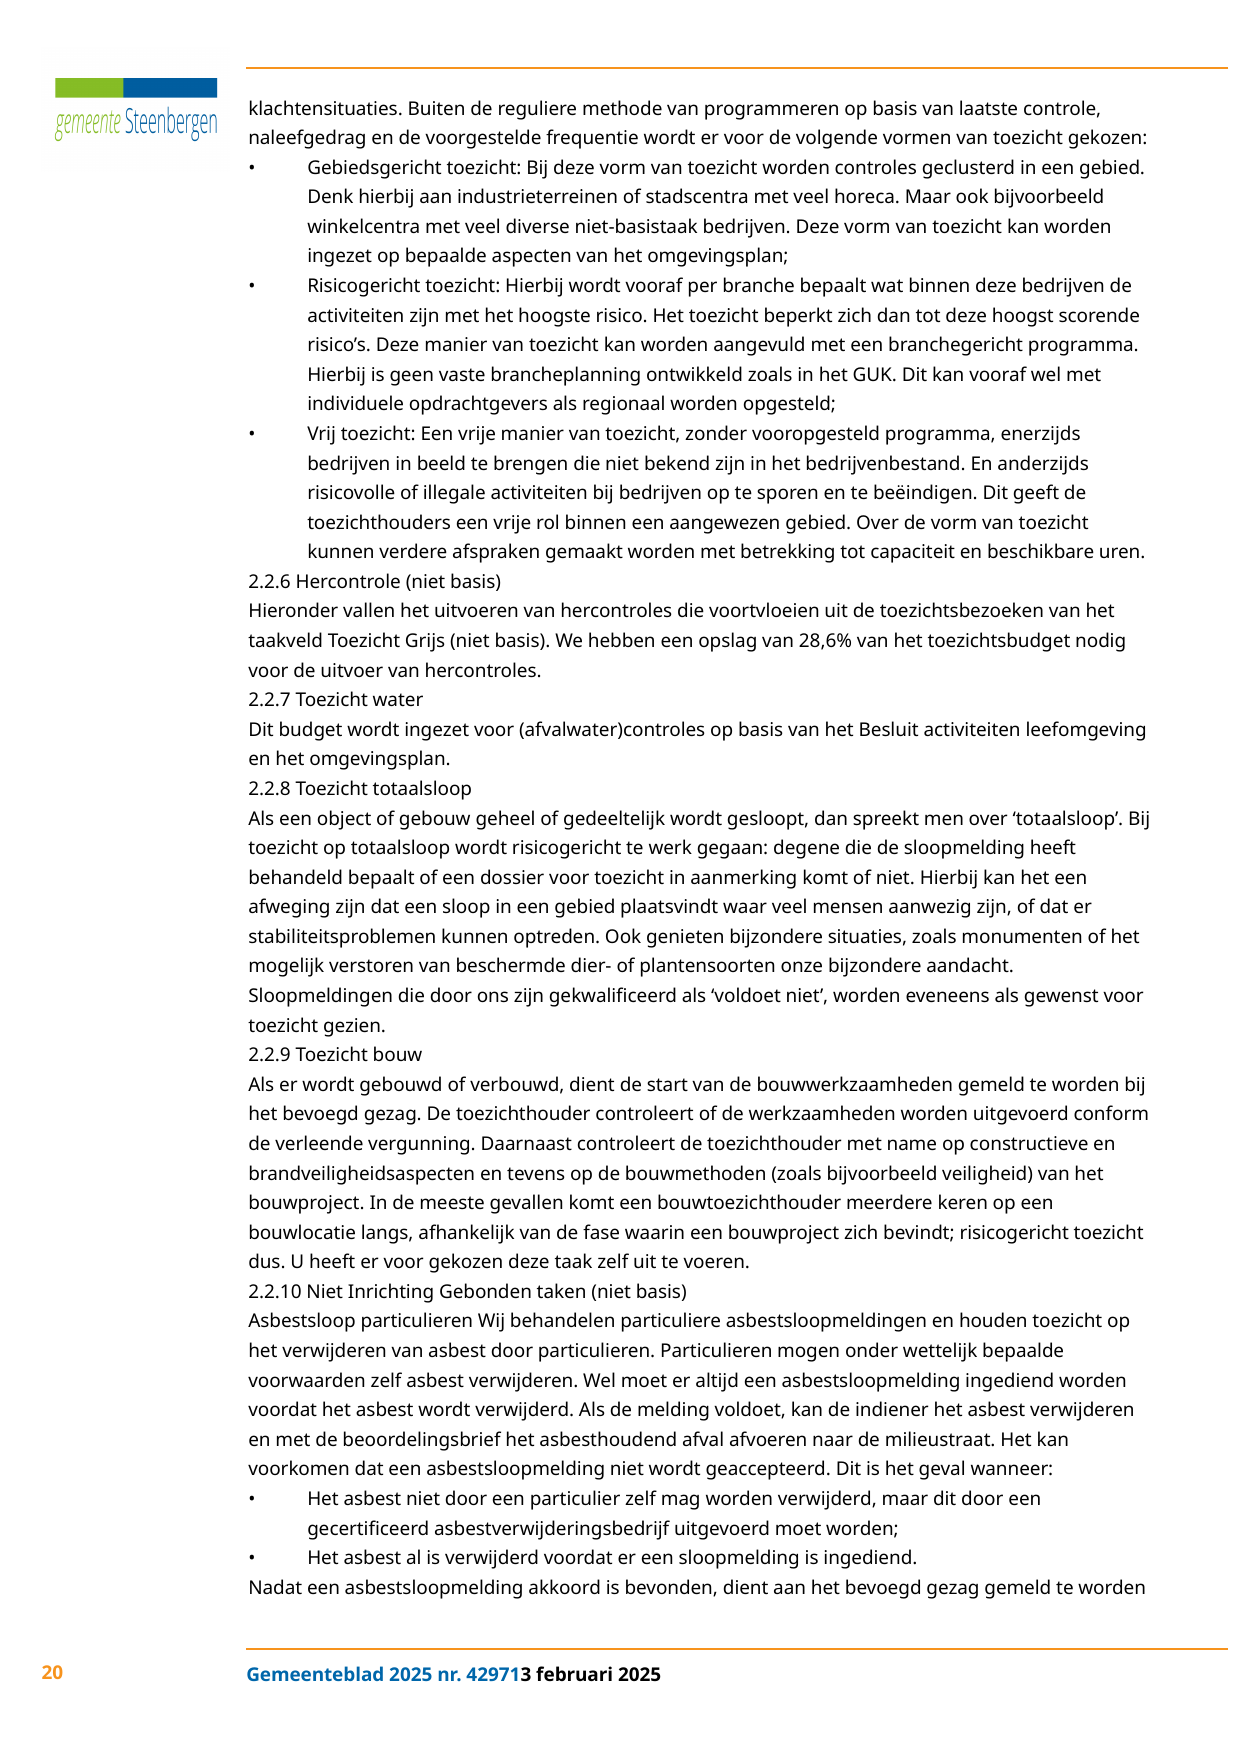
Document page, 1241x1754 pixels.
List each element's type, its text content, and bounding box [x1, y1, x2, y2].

list Gebiedsgericht toezicht: Bij deze vorm van toezicht worden controles geclusterd in een gebied. Denk hierbij aan industrieterreinen of stadscentra met veel horeca. Maar ook bijvoorbeeld winkelcentra met veel diverse niet-basistaak bedrijven. Deze vorm van toezicht kan worden ingezet op bepaalde aspecten van het omgevingsplan; [248, 154, 1152, 268]
list Het asbest al is verwijderd voordat er een sloopmelding is ingediend. [248, 1544, 1152, 1570]
list Vrij toezicht: Een vrije manier van toezicht, zonder vooropgesteld programma, enerzijds bedrijven in beeld te brengen die niet bekend zijn in het bedrijvenbestand. En anderzijds risicovolle of illegale activiteiten bij bedrijven op te sporen en te beëindigen. Dit geeft de toezichthouders een vrije rol binnen een aangewezen gebied. Over de vorm van toezicht kunnen verdere afspraken gemaakt worden met betrekking tot capaciteit en beschikbare uren. [248, 420, 1152, 564]
text Als een object of gebouw geheel of gedeeltelijk wordt gesloopt, dan spreekt men over ‘totaalsloop’. Bij toezicht op totaalsloop wordt risicogericht te werk gegaan: degene die de sloopmelding heeft behandeld bepaalt of een dossier voor toezicht in aanmerking komt of niet. Hierbij kan het een afweging zijn dat een sloop in een gebied plaatsvindt waar veel mensen aanwezig zijn, of dat er stabiliteitsproblemen kunnen optreden. Ook genieten bijzondere situaties, zoals monumenten of het mogelijk verstoren van beschermde dier- of plantensoorten onze bijzondere aandacht. Sloopmeldingen die door ons zijn gekwalificeerd als ‘voldoet niet’, worden eveneens als gewenst voor toezicht gezien. [248, 805, 1152, 1038]
text 2.2.9 Toezicht bouw [248, 1041, 1152, 1067]
text Nadat een asbestsloopmelding akkoord is bevonden, dient aan het bevoegd gezag gemeld te worden [248, 1574, 1152, 1600]
text klachtensituaties. Buiten de reguliere methode van programmeren op basis van laatste controle, naleefgedrag en de voorgestelde frequentie wordt er voor de volgende vormen van toezicht gekozen: [248, 95, 1152, 150]
text Asbestsloop particulieren Wij behandelen particuliere asbestsloopmeldingen en houden toezicht op het verwijderen van asbest door particulieren. Particulieren mogen onder wettelijk bepaalde voorwaarden zelf asbest verwijderen. Wel moet er altijd een asbestsloopmelding ingediend worden voordat het asbest wordt verwijderd. Als de melding voldoet, kan de indiener het asbest verwijderen en met de beoordelingsbrief het asbesthoudend afval afvoeren naar de milieustraat. Het kan voorkomen dat een asbestsloopmelding niet wordt geaccepteerd. Dit is het geval wanneer: [248, 1308, 1152, 1481]
text 2.2.7 Toezicht water [248, 686, 1152, 712]
text Dit budget wordt ingezet voor (afvalwater)controles op basis van het Besluit activiteiten leefomgeving en het omgevingsplan. [248, 716, 1152, 771]
text 2.2.10 Niet Inrichting Gebonden taken (niet basis) [248, 1278, 1152, 1304]
list Het asbest niet door een particulier zelf mag worden verwijderd, maar dit door een gecertificeerd asbestverwijderingsbedrijf uitgevoerd moet worden; [248, 1485, 1152, 1541]
text Als er wordt gebouwd of verbouwd, dient de start van de bouwwerkzaamheden gemeld te worden bij het bevoegd gezag. De toezichthouder controleert of de werkzaamheden worden uitgevoerd conform de verleende vergunning. Daarnaast controleert de toezichthouder met name op constructieve en brandveiligheidsaspecten en tevens op de bouwmethoden (zoals bijvoorbeeld veiligheid) van het bouwproject. In de meeste gevallen komt een bouwtoezichthouder meerdere keren op een bouwlocatie langs, afhankelijk van de fase waarin een bouwproject zich bevindt; risicogericht toezicht dus. U heeft er voor gekozen deze taak zelf uit te voeren. [248, 1071, 1152, 1274]
text 2.2.8 Toezicht totaalsloop [248, 775, 1152, 801]
list Risicogericht toezicht: Hierbij wordt vooraf per branche bepaalt wat binnen deze bedrijven de activiteiten zijn met het hoogste risico. Het toezicht beperkt zich dan tot deze hoogst scorende risico’s. Deze manier van toezicht kan worden aangevuld met een branchegericht programma. Hierbij is geen vaste brancheplanning ontwikkeld zoals in het GUK. Dit kan vooraf wel met individuele opdrachtgevers als regionaal worden opgesteld; [248, 272, 1152, 416]
text Hieronder vallen het uitvoeren van hercontroles die voortvloeien uit de toezichtsbezoeken van het taakveld Toezicht Grijs (niet basis). We hebben een opslag van 28,6% van het toezichtsbudget nodig voor de uitvoer van hercontroles. [248, 598, 1152, 683]
picture [41, 47, 231, 172]
text 2.2.6 Hercontrole (niet basis) [248, 568, 1152, 594]
